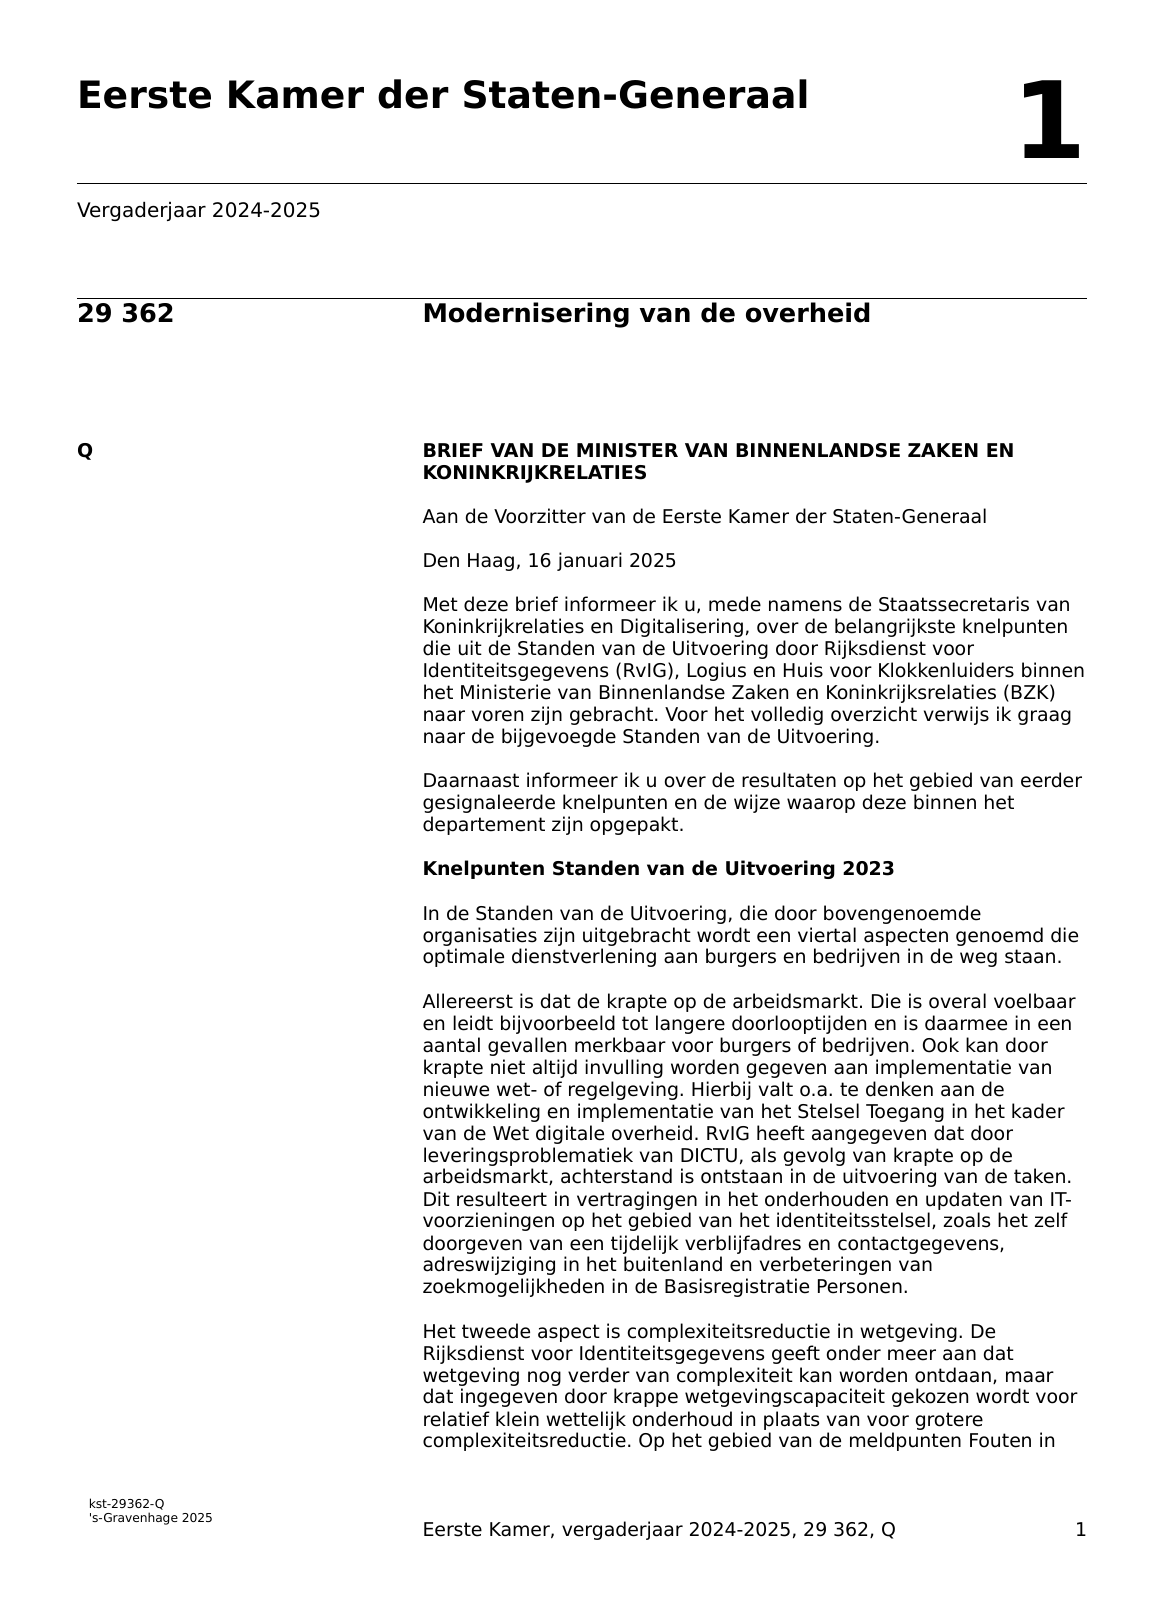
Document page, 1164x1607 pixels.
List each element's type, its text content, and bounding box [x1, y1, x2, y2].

text Allereerst is dat de krapte op de arbeidsmarkt. Die is overal voelbaar en leidt bijvoorbeeld tot langere doorlooptijden en is daarmee in een aantal gevallen merkbaar voor burgers of bedrijven. Ook kan door krapte niet altijd invulling worden gegeven aan implementatie van nieuwe wet- of regelgeving. Hierbij valt o.a. te denken aan de ontwikkeling en implementatie van het Stelsel Toegang in het kader van de Wet digitale overheid. RvIG heeft aangegeven dat door leveringsproblematiek van DICTU, als gevolg van krapte op de arbeidsmarkt, achterstand is ontstaan in de uitvoering van de taken. Dit resulteert in vertragingen in het onderhouden en updaten van IT-voorzieningen op het gebied van het identiteitsstelsel, zoals het zelf doorgeven van een tijdelijk verblijfadres en contactgegevens, adreswijziging in het buitenland en verbeteringen van zoekmogelijkheden in de Basisregistratie Personen. [422, 991, 1087, 1298]
text Het tweede aspect is complexiteitsreductie in wetgeving. De Rijksdienst voor Identiteitsgegevens geeft onder meer aan dat wetgeving nog verder van complexiteit kan worden ontdaan, maar dat ingegeven door krappe wetgevingscapaciteit gekozen wordt voor relatief klein wettelijk onderhoud in plaats van voor grotere complexiteitsreductie. Op het gebied van de meldpunten Fouten in [422, 1321, 1087, 1452]
text kst-29362-Q [88, 1497, 323, 1511]
subtitle 29 362 Modernisering van de overheid [77, 299, 1087, 329]
text Daarnaast informeer ik u over de resultaten op het gebied van eerder gesignaleerde knelpunten en de wijze waarop deze binnen het departement zijn opgepakt. [422, 770, 1087, 836]
text In de Standen van de Uitvoering, die door bovengenoemde organisaties zijn uitgebracht wordt een viertal aspecten genoemd die optimale dienstverlening aan burgers en bedrijven in de weg staan. [422, 902, 1087, 968]
subtitle Q BRIEF VAN DE MINISTER VAN BINNENLANDSE ZAKEN EN KONINKRIJKRELATIES [77, 440, 1087, 484]
table_cell Vergaderjaar 2024-2025 [77, 184, 1087, 298]
text 's-Gravenhage 2025 [88, 1511, 323, 1525]
text Den Haag, 16 januari 2025 [422, 550, 1087, 572]
table_header Eerste Kamer der Staten-Generaal [77, 59, 886, 183]
text Aan de Voorzitter van de Eerste Kamer der Staten-Generaal [422, 506, 1087, 528]
subtitle Knelpunten Standen van de Uitvoering 2023 [422, 858, 1087, 880]
text Met deze brief informeer ik u, mede namens de Staatssecretaris van Koninkrijkrelaties en Digitalisering, over de belangrijkste knelpunten die uit de Standen van de Uitvoering door Rijksdienst voor Identiteitsgegevens (RvIG), Logius en Huis voor Klokkenluiders binnen het Ministerie van Binnenlandse Zaken en Koninkrijksrelaties (BZK) naar voren zijn gebracht. Voor het volledig overzicht verwijs ik graag naar de bijgevoegde Standen van de Uitvoering. [422, 594, 1087, 748]
table_header 1 [886, 59, 1087, 183]
